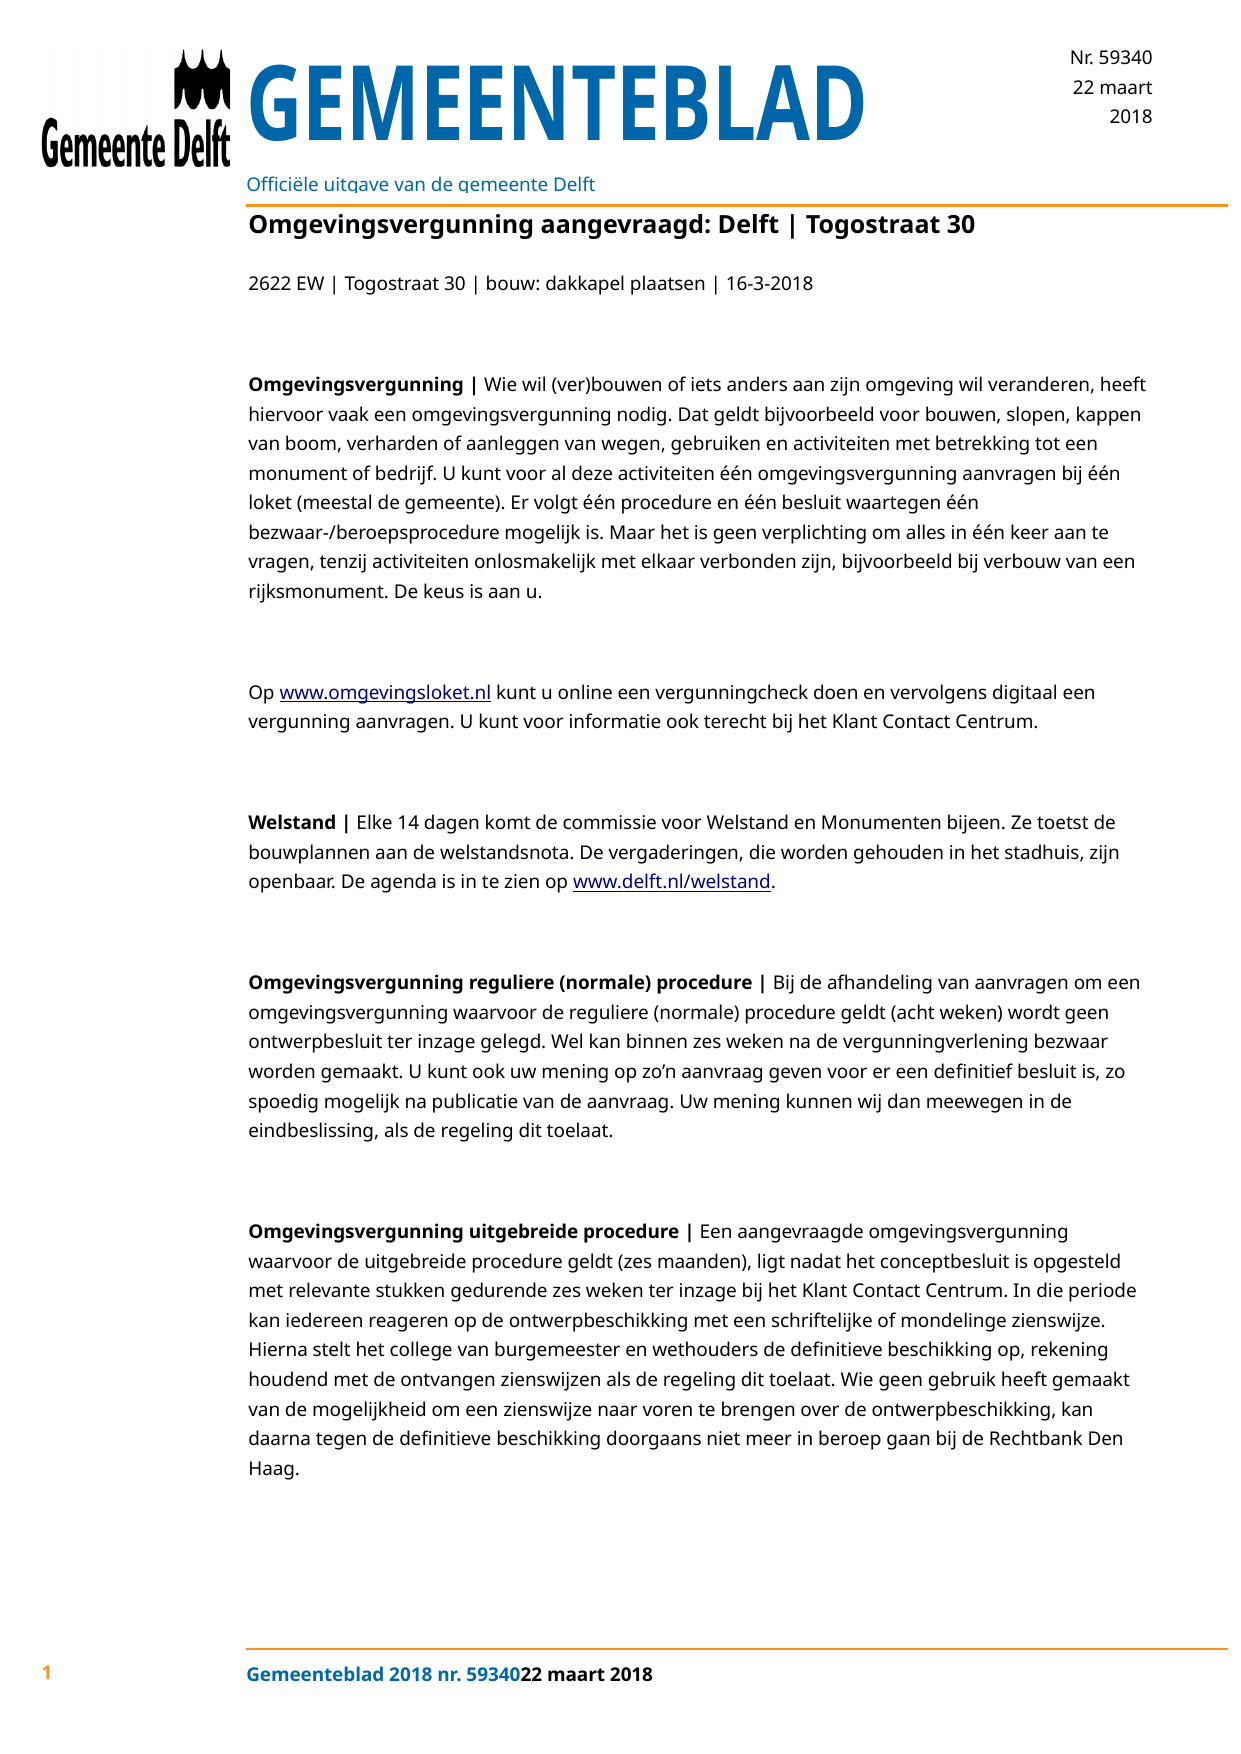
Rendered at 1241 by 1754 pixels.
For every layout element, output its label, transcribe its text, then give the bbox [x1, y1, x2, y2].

text Welstand | Elke 14 dagen komt de commissie voor Welstand en Monumenten bijeen. Ze toetst de bouwplannen aan de welstandsnota. De vergaderingen, die worden gehouden in het stadhuis, zijn openbaar. De agenda is in te zien op www.delft.nl/welstand. [248, 809, 1152, 894]
text Omgevingsvergunning reguliere (normale) procedure | Bij de afhandeling van aanvragen om een omgevingsvergunning waarvoor de reguliere (normale) procedure geldt (acht weken) wordt geen ontwerpbesluit ter inzage gelegd. Wel kan binnen zes weken na de vergunningverlening bezwaar worden gemaakt. U kunt ook uw mening op zo’n aanvraag geven voor er een definitief besluit is, zo spoedig mogelijk na publicatie van de aanvraag. Uw mening kunnen wij dan meewegen in de eindbeslissing, als de regeling dit toelaat. [248, 969, 1152, 1143]
picture [41, 47, 231, 172]
text Omgevingsvergunning | Wie wil (ver)bouwen of iets anders aan zijn omgeving wil veranderen, heeft hiervoor vaak een omgevingsvergunning nodig. Dat geldt bijvoorbeeld voor bouwen, slopen, kappen van boom, verharden of aanleggen van wegen, gebruiken en activiteiten met betrekking tot een monument of bedrijf. U kunt voor al deze activiteiten één omgevingsvergunning aanvragen bij één loket (meestal de gemeente). Er volgt één procedure en één besluit waartegen één bezwaar-/beroepsprocedure mogelijk is. Maar het is geen verplichting om alles in één keer aan te vragen, tenzij activiteiten onlosmakelijk met elkaar verbonden zijn, bijvoorbeeld bij verbouw van een rijksmonument. De keus is aan u. [248, 371, 1152, 604]
text 2622 EW | Togostraat 30 | bouw: dakkapel plaatsen | 16-3-2018 [248, 270, 1152, 296]
text Omgevingsvergunning aangevraagd: Delft | Togostraat 30 [248, 207, 1152, 241]
text Omgevingsvergunning uitgebreide procedure | Een aangevraagde omgevingsvergunning waarvoor de uitgebreide procedure geldt (zes maanden), ligt nadat het conceptbesluit is opgesteld met relevante stukken gedurende zes weken ter inzage bij het Klant Contact Centrum. In die periode kan iedereen reageren op de ontwerpbeschikking met een schriftelijke of mondelinge zienswijze. Hierna stelt het college van burgemeester en wethouders de definitieve beschikking op, rekening houdend met de ontvangen zienswijzen als de regeling dit toelaat. Wie geen gebruik heeft gemaakt van de mogelijkheid om een zienswijze naar voren te brengen over de ontwerpbeschikking, kan daarna tegen de definitieve beschikking doorgaans niet meer in beroep gaan bij de Rechtbank Den Haag. [248, 1218, 1152, 1481]
text Op www.omgevingsloket.nl kunt u online een vergunningcheck doen en vervolgens digitaal een vergunning aanvragen. U kunt voor informatie ook terecht bij het Klant Contact Centrum. [248, 679, 1152, 734]
